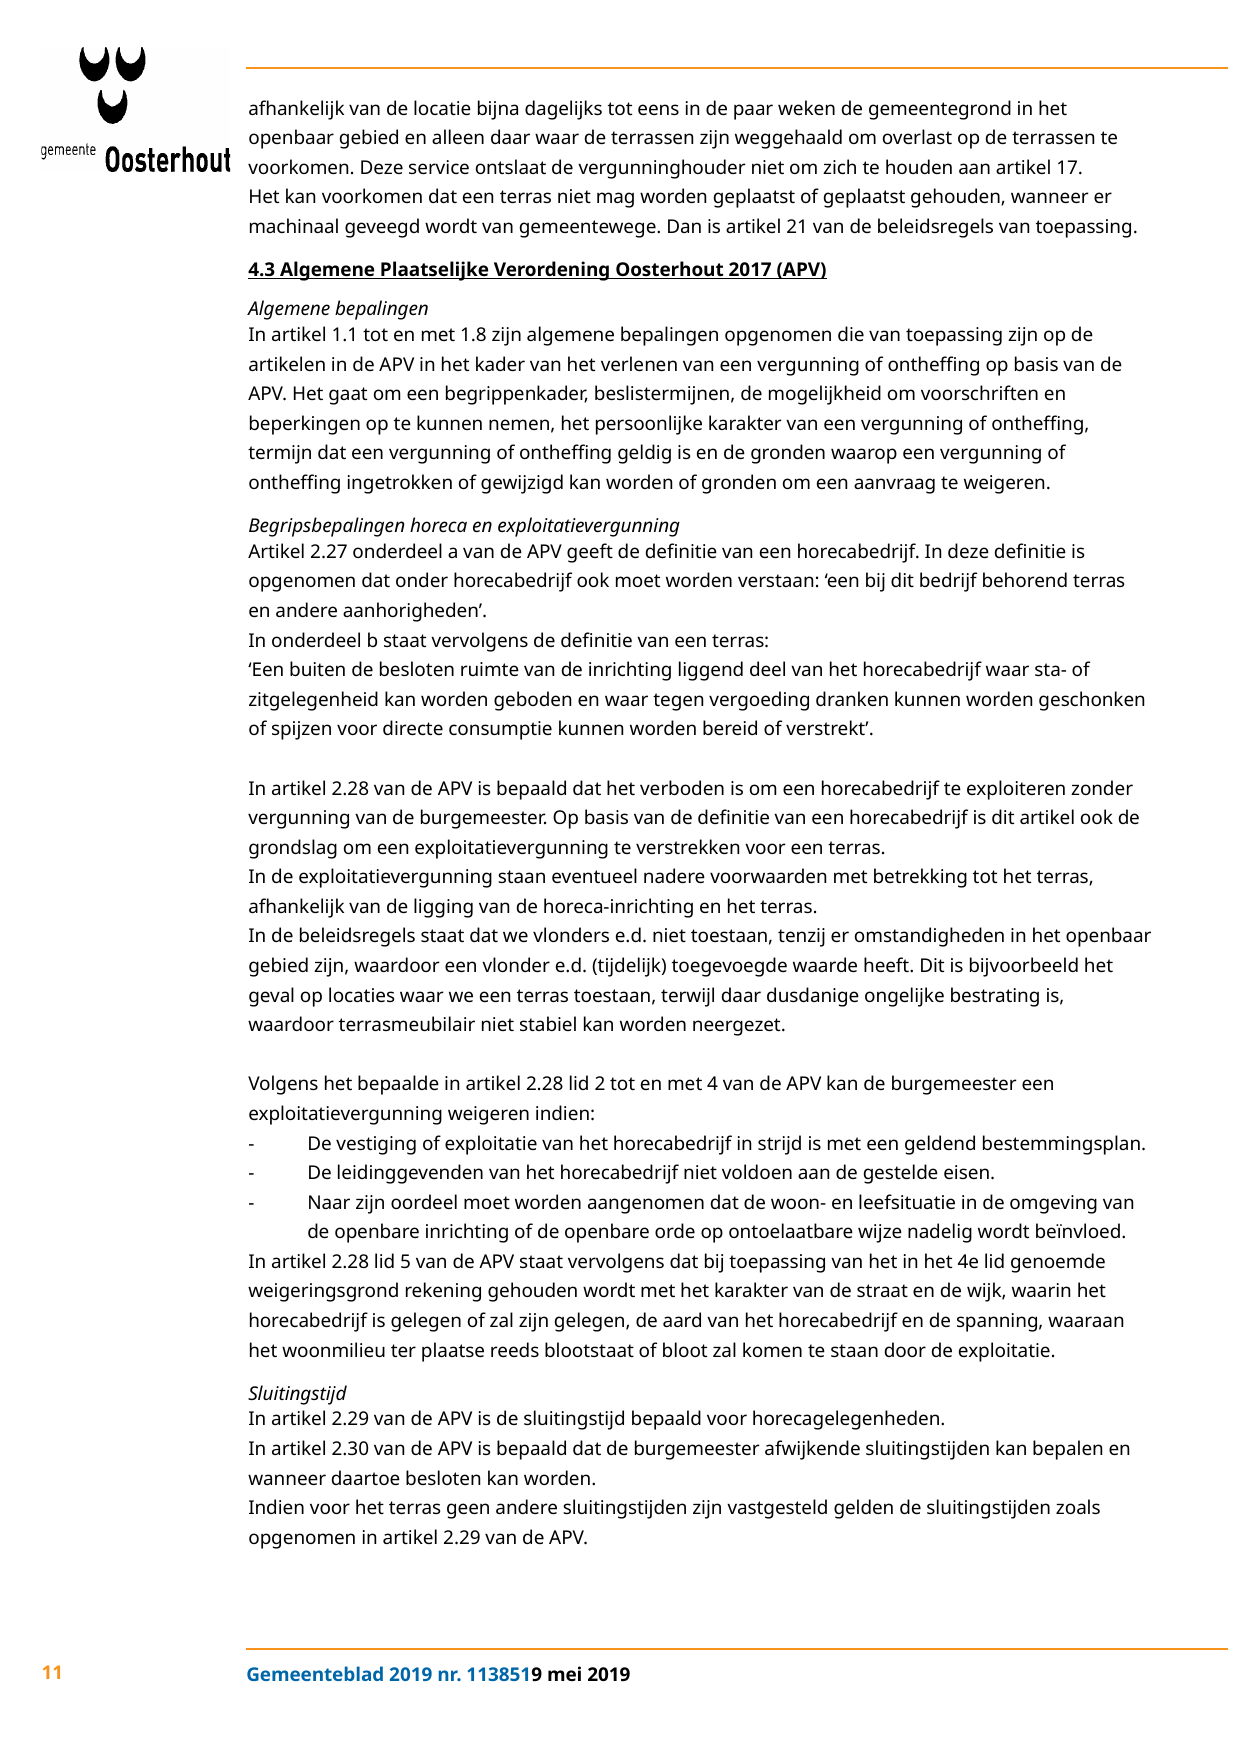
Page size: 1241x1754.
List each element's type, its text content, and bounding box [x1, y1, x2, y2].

text In de exploitatievergunning staan eventueel nadere voorwaarden met betrekking tot het terras, afhankelijk van de ligging van de horeca-inrichting en het terras. [248, 863, 1152, 919]
text Begripsbepalingen horeca en exploitatievergunning [248, 512, 1152, 538]
text In artikel 2.28 lid 5 van de APV staat vervolgens dat bij toepassing van het in het 4e lid genoemde weigeringsgrond rekening gehouden wordt met het karakter van de straat en de wijk, waarin het horecabedrijf is gelegen of zal zijn gelegen, de aard van het horecabedrijf en de spanning, waaraan het woonmilieu ter plaatse reeds blootstaat of bloot zal komen te staan door de exploitatie. [248, 1248, 1152, 1362]
text Sluitingstijd [248, 1380, 1152, 1406]
text Artikel 2.27 onderdeel a van de APV geeft de definitie van een horecabedrijf. In deze definitie is opgenomen dat onder horecabedrijf ook moet worden verstaan: ‘een bij dit bedrijf behorend terras en andere aanhorigheden’. [248, 538, 1152, 623]
text Indien voor het terras geen andere sluitingstijden zijn vastgesteld gelden de sluitingstijden zoals opgenomen in artikel 2.29 van de APV. [248, 1494, 1152, 1550]
text ‘Een buiten de besloten ruimte van de inrichting liggend deel van het horecabedrijf waar sta- of zitgelegenheid kan worden geboden en waar tegen vergoeding dranken kunnen worden geschonken of spijzen voor directe consumptie kunnen worden bereid of verstrekt’. [248, 656, 1152, 741]
list De vestiging of exploitatie van het horecabedrijf in strijd is met een geldend bestemmingsplan. [248, 1130, 1152, 1155]
text 4.3 Algemene Plaatselijke Verordening Oosterhout 2017 (APV) [248, 256, 1152, 282]
list Naar zijn oordeel moet worden aangenomen dat de woon- en leefsituatie in de omgeving van de openbare inrichting of de openbare orde op ontoelaatbare wijze nadelig wordt beïnvloed. [248, 1189, 1152, 1244]
text In artikel 2.29 van de APV is de sluitingstijd bepaald voor horecagelegenheden. [248, 1406, 1152, 1431]
text In de beleidsregels staat dat we vlonders e.d. niet toestaan, tenzij er omstandigheden in het openbaar gebied zijn, waardoor een vlonder e.d. (tijdelijk) toegevoegde waarde heeft. Dit is bijvoorbeeld het geval op locaties waar we een terras toestaan, terwijl daar dusdanige ongelijke bestrating is, waardoor terrasmeubilair niet stabiel kan worden neergezet. [248, 923, 1152, 1037]
text In artikel 1.1 tot en met 1.8 zijn algemene bepalingen opgenomen die van toepassing zijn op de artikelen in de APV in het kader van het verlenen van een vergunning of ontheffing op basis van de APV. Het gaat om een begrippenkader, beslistermijnen, de mogelijkheid om voorschriften en beperkingen op te kunnen nemen, het persoonlijke karakter van een vergunning of ontheffing, termijn dat een vergunning of ontheffing geldig is en de gronden waarop een vergunning of ontheffing ingetrokken of gewijzigd kan worden of gronden om een aanvraag te weigeren. [248, 321, 1152, 495]
picture [41, 47, 231, 172]
list De leidinggevenden van het horecabedrijf niet voldoen aan de gestelde eisen. [248, 1159, 1152, 1185]
text Het kan voorkomen dat een terras niet mag worden geplaatst of geplaatst gehouden, wanneer er machinaal geveegd wordt van gemeentewege. Dan is artikel 21 van de beleidsregels van toepassing. [248, 183, 1152, 239]
text In artikel 2.30 van de APV is bepaald dat de burgemeester afwijkende sluitingstijden kan bepalen en wanneer daartoe besloten kan worden. [248, 1435, 1152, 1491]
text In onderdeel b staat vervolgens de definitie van een terras: [248, 627, 1152, 652]
text Algemene bepalingen [248, 296, 1152, 321]
text afhankelijk van de locatie bijna dagelijks tot eens in de paar weken de gemeentegrond in het openbaar gebied en alleen daar waar de terrassen zijn weggehaald om overlast op de terrassen te voorkomen. Deze service ontslaat de vergunninghouder niet om zich te houden aan artikel 17. [248, 95, 1152, 180]
text Volgens het bepaalde in artikel 2.28 lid 2 tot en met 4 van de APV kan de burgemeester een exploitatievergunning weigeren indien: [248, 1071, 1152, 1126]
text In artikel 2.28 van de APV is bepaald dat het verboden is om een horecabedrijf te exploiteren zonder vergunning van de burgemeester. Op basis van de definitie van een horecabedrijf is dit artikel ook de grondslag om een exploitatievergunning te verstrekken voor een terras. [248, 775, 1152, 859]
